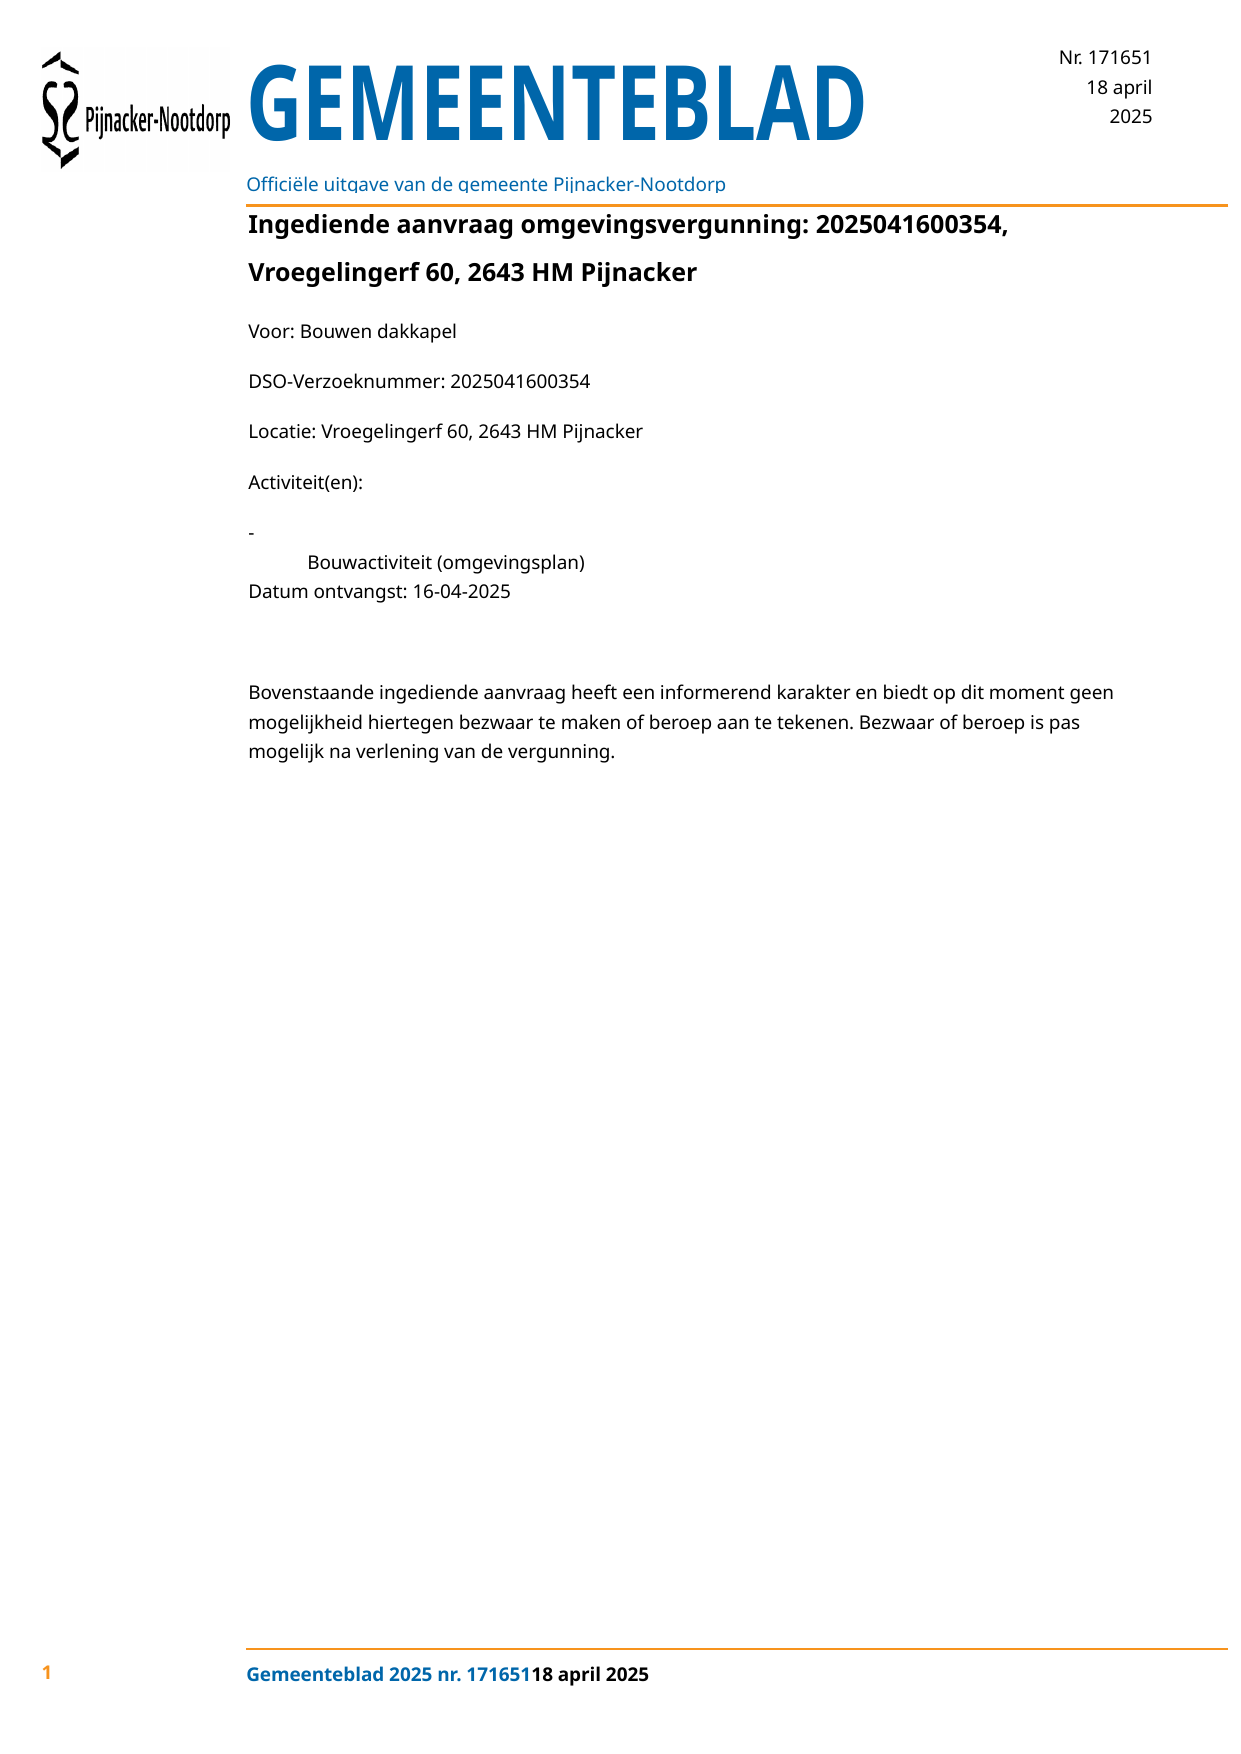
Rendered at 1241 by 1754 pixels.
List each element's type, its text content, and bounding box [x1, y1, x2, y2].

text Locatie: Vroegelingerf 60, 2643 HM Pijnacker [248, 419, 1152, 444]
text Voor: Bouwen dakkapel [248, 318, 1152, 344]
text Bovenstaande ingediende aanvraag heeft een informerend karakter en biedt op dit moment geen mogelijkheid hiertegen bezwaar te maken of beroep aan te tekenen. Bezwaar of beroep is pas mogelijk na verlening van de vergunning. [248, 679, 1152, 764]
text Activiteit(en): [248, 469, 1152, 495]
list Bouwactiviteit (omgevingsplan) [248, 549, 1152, 575]
text Ingediende aanvraag omgevingsvergunning: 2025041600354, Vroegelingerf 60, 2643 HM Pijnacker [248, 207, 1152, 288]
text DSO-Verzoeknummer: 2025041600354 [248, 368, 1152, 394]
text Datum ontvangst: 16-04-2025 [248, 579, 1152, 604]
picture [41, 47, 231, 172]
